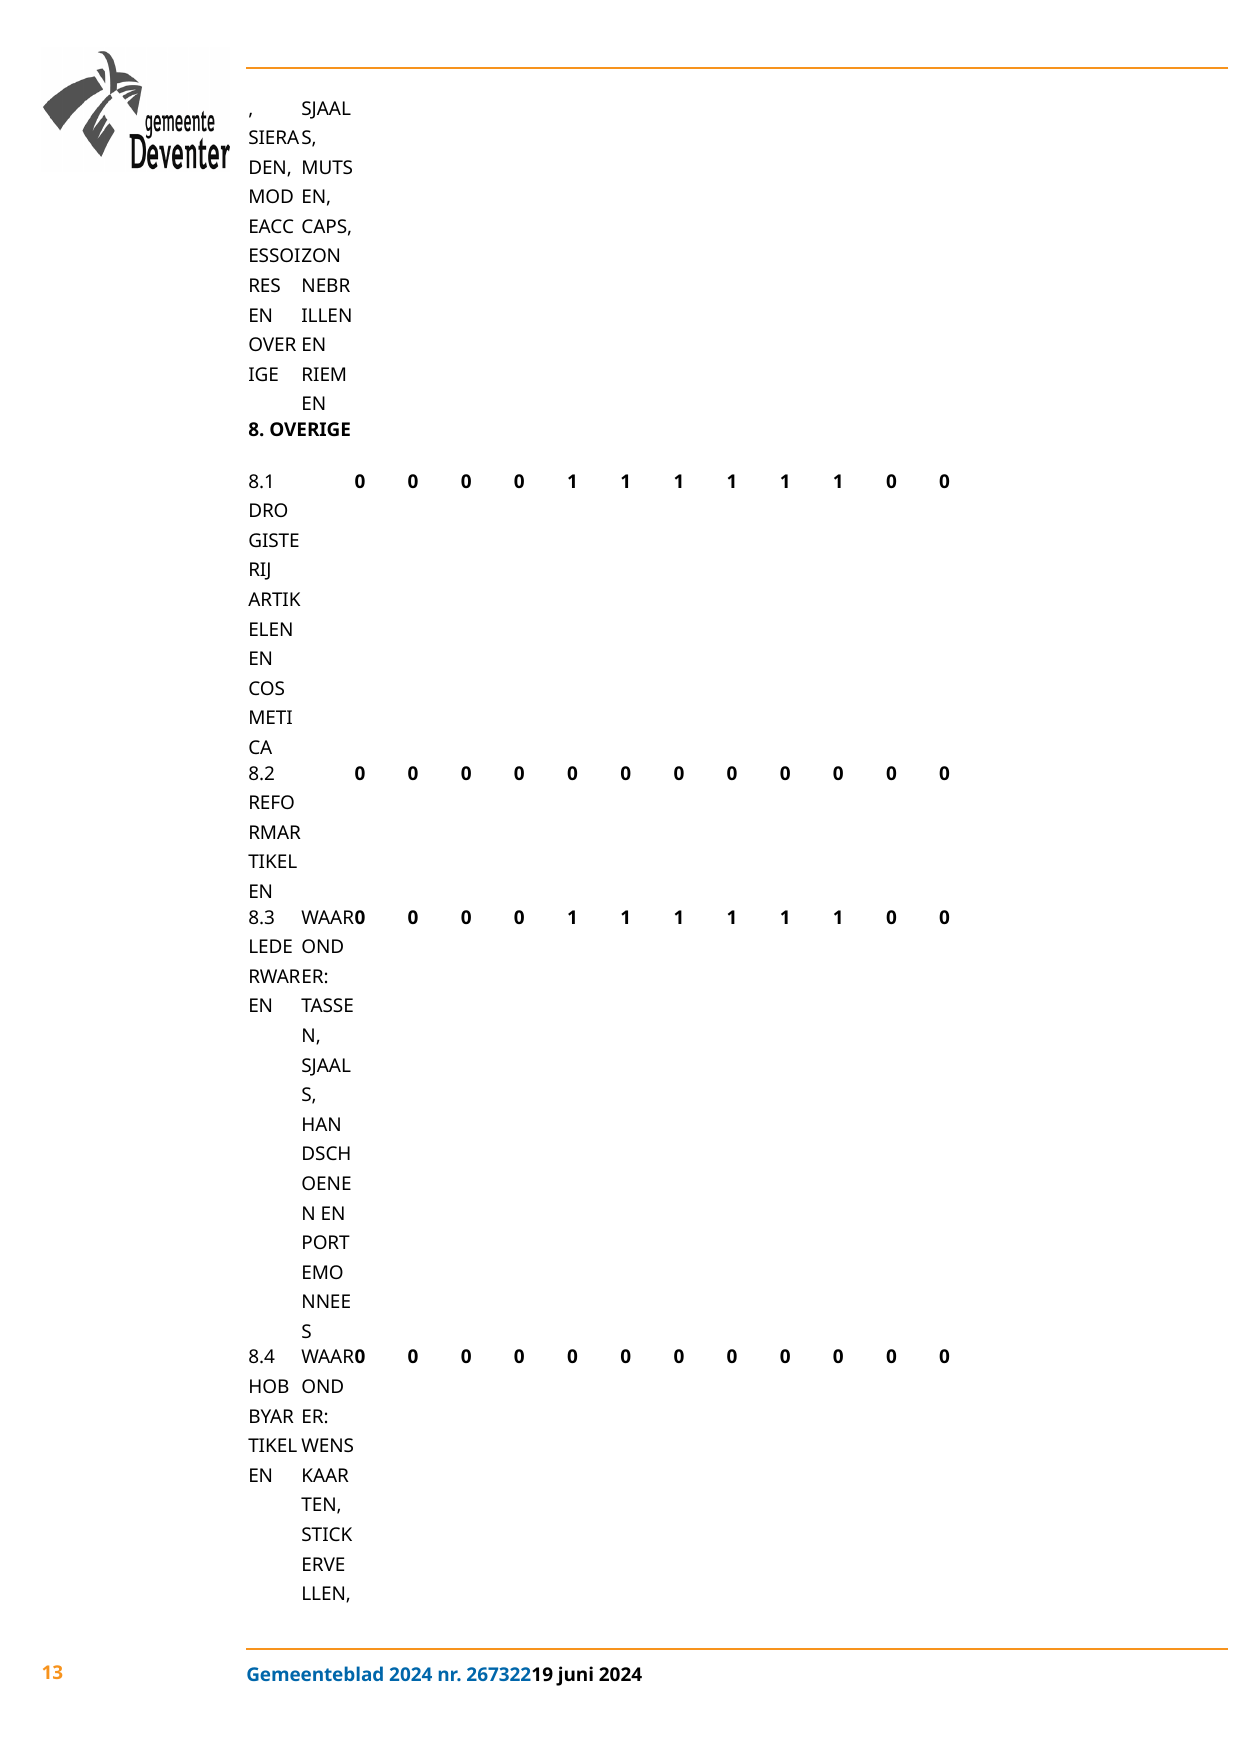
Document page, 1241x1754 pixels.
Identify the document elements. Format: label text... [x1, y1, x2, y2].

table_cell 0 [514, 1344, 567, 1606]
table_cell 0 [354, 1344, 407, 1606]
table_cell 0 [408, 904, 461, 1344]
table_cell 1 [780, 468, 833, 760]
table_cell [567, 95, 620, 416]
table_cell [992, 760, 1098, 904]
table_cell 0 [780, 760, 833, 904]
table_cell 0 [514, 904, 567, 1344]
table_cell 0 [886, 1344, 939, 1606]
table_cell 1 [780, 904, 833, 1344]
table_cell 0 [514, 468, 567, 760]
table_cell 8. OVERIGE [248, 416, 1098, 468]
table_cell 8.3 LEDERWAREN [248, 904, 301, 1344]
table_cell [461, 95, 514, 416]
table_cell 0 [886, 760, 939, 904]
table_cell [301, 468, 354, 760]
table_cell 0 [939, 1344, 992, 1606]
table_cell 0 [461, 468, 514, 760]
table_cell 0 [354, 760, 407, 904]
table_cell [1099, 416, 1152, 442]
table_cell 0 [939, 904, 992, 1344]
table_cell 0 [354, 468, 407, 760]
table_cell [1099, 760, 1152, 904]
table_cell 0 [939, 468, 992, 760]
table_cell 1 [673, 904, 726, 1344]
table_cell 0 [461, 760, 514, 904]
table_cell [673, 95, 726, 416]
table_cell 0 [461, 904, 514, 1344]
table_cell [1099, 904, 1152, 1344]
table_cell [833, 95, 886, 416]
table_cell 0 [408, 760, 461, 904]
table_cell 1 [567, 468, 620, 760]
table_cell 0 [939, 760, 992, 904]
table_cell 0 [408, 468, 461, 760]
picture [41, 47, 231, 172]
table_cell WAARONDER: TASSEN, SJAALS, HANDSCHOENEN EN PORTEMONNEES [301, 904, 354, 1344]
table_cell 0 [886, 468, 939, 760]
table_cell 0 [780, 1344, 833, 1606]
table_cell 0 [354, 904, 407, 1344]
table_cell SJAALS, MUTSEN, CAPS, ZONNEBRILLEN EN RIEMEN [301, 95, 354, 416]
table_cell [726, 95, 779, 416]
table_cell [992, 904, 1098, 1344]
table_cell 1 [673, 468, 726, 760]
table_cell [939, 95, 992, 416]
table_cell 0 [833, 1344, 886, 1606]
table_cell WAARONDER: WENSKAARTEN, STICKERVELLEN, [301, 1344, 354, 1606]
table_cell [354, 95, 407, 416]
table_cell 0 [567, 760, 620, 904]
table_cell 0 [567, 1344, 620, 1606]
table_cell 0 [673, 760, 726, 904]
table_cell 8.2 REFORMARTIKELEN [248, 760, 301, 904]
table_cell 8.4 HOBBYARTIKELEN [248, 1344, 301, 1606]
table_cell [408, 95, 461, 416]
table_cell 1 [726, 904, 779, 1344]
table_cell 0 [514, 760, 567, 904]
table_cell [780, 95, 833, 416]
table_cell 0 [673, 1344, 726, 1606]
table_cell 0 [620, 760, 673, 904]
table_cell [1099, 95, 1152, 416]
table_cell 8.1 DROGISTERIJ ARTIKELEN EN COSMETICA [248, 468, 301, 760]
table_cell 1 [833, 468, 886, 760]
table_cell [886, 95, 939, 416]
table_cell [992, 95, 1098, 416]
table_cell [620, 95, 673, 416]
table_cell [992, 1344, 1098, 1606]
table_cell [1099, 468, 1152, 760]
table_cell 0 [620, 1344, 673, 1606]
table_cell 0 [833, 760, 886, 904]
table_cell 1 [726, 468, 779, 760]
table_cell 0 [726, 1344, 779, 1606]
table_cell 1 [620, 904, 673, 1344]
table_cell 1 [620, 468, 673, 760]
table_cell [1099, 1344, 1152, 1606]
table_cell 0 [408, 1344, 461, 1606]
table_cell 1 [833, 904, 886, 1344]
table_cell 1 [567, 904, 620, 1344]
table_cell 0 [886, 904, 939, 1344]
table_cell [301, 760, 354, 904]
table_cell 0 [461, 1344, 514, 1606]
table_cell [1099, 442, 1152, 468]
table_cell [992, 468, 1098, 760]
table_cell 0 [726, 760, 779, 904]
table_cell [514, 95, 567, 416]
table_cell , SIERADEN, MODEACCESSOIRES EN OVERIGE [248, 95, 301, 416]
